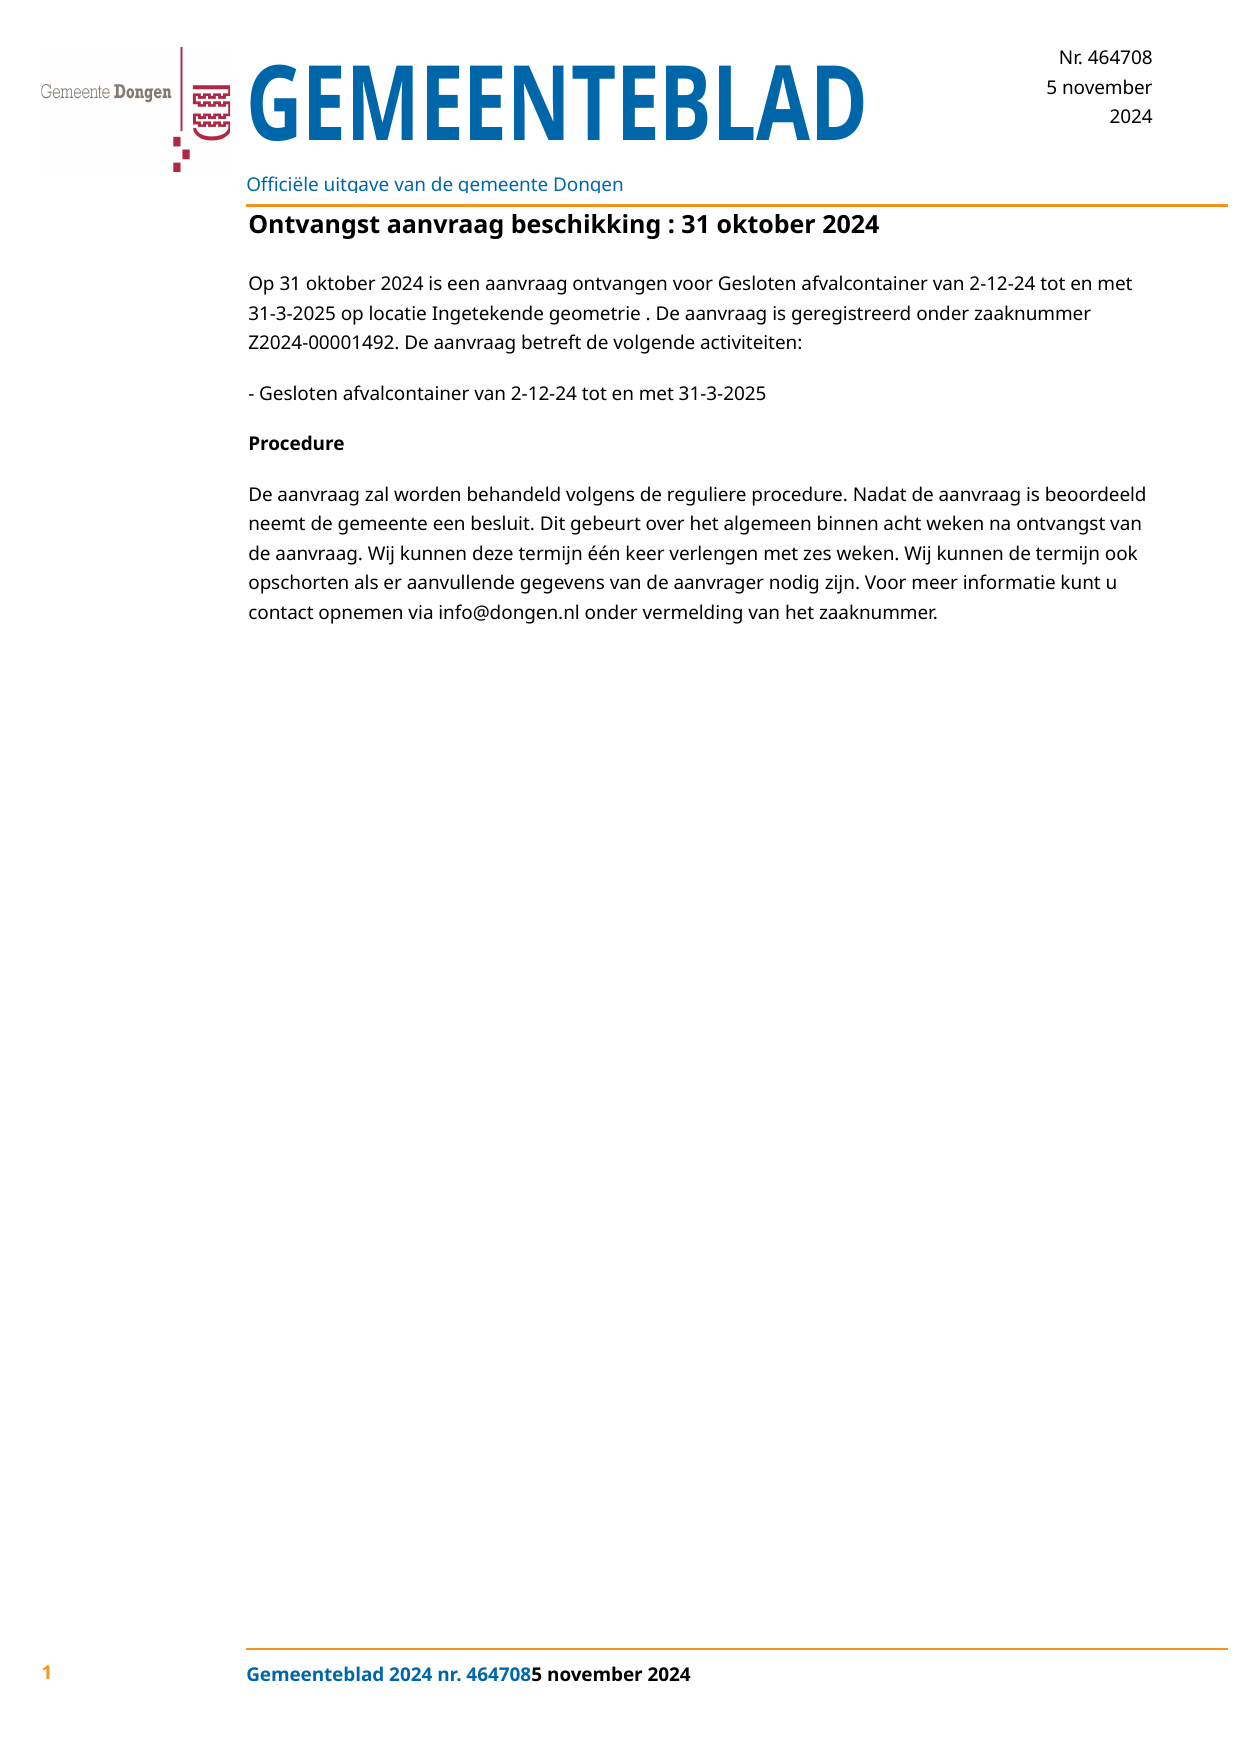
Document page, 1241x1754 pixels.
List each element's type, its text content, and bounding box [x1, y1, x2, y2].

text De aanvraag zal worden behandeld volgens de reguliere procedure. Nadat de aanvraag is beoordeeld neemt de gemeente een besluit. Dit gebeurt over het algemeen binnen acht weken na ontvangst van de aanvraag. Wij kunnen deze termijn één keer verlengen met zes weken. Wij kunnen de termijn ook opschorten als er aanvullende gegevens van de aanvrager nodig zijn. Voor meer informatie kunt u contact opnemen via info@dongen.nl onder vermelding van het zaaknummer. [248, 481, 1152, 625]
text Op 31 oktober 2024 is een aanvraag ontvangen voor Gesloten afvalcontainer van 2-12-24 tot en met 31-3-2025 op locatie Ingetekende geometrie . De aanvraag is geregistreerd onder zaaknummer Z2024-00001492. De aanvraag betreft de volgende activiteiten: [248, 270, 1152, 355]
text - Gesloten afvalcontainer van 2-12-24 tot en met 31-3-2025 [248, 380, 1152, 406]
text Ontvangst aanvraag beschikking : 31 oktober 2024 [248, 207, 1152, 241]
picture [41, 47, 231, 172]
text Procedure [248, 430, 1152, 456]
